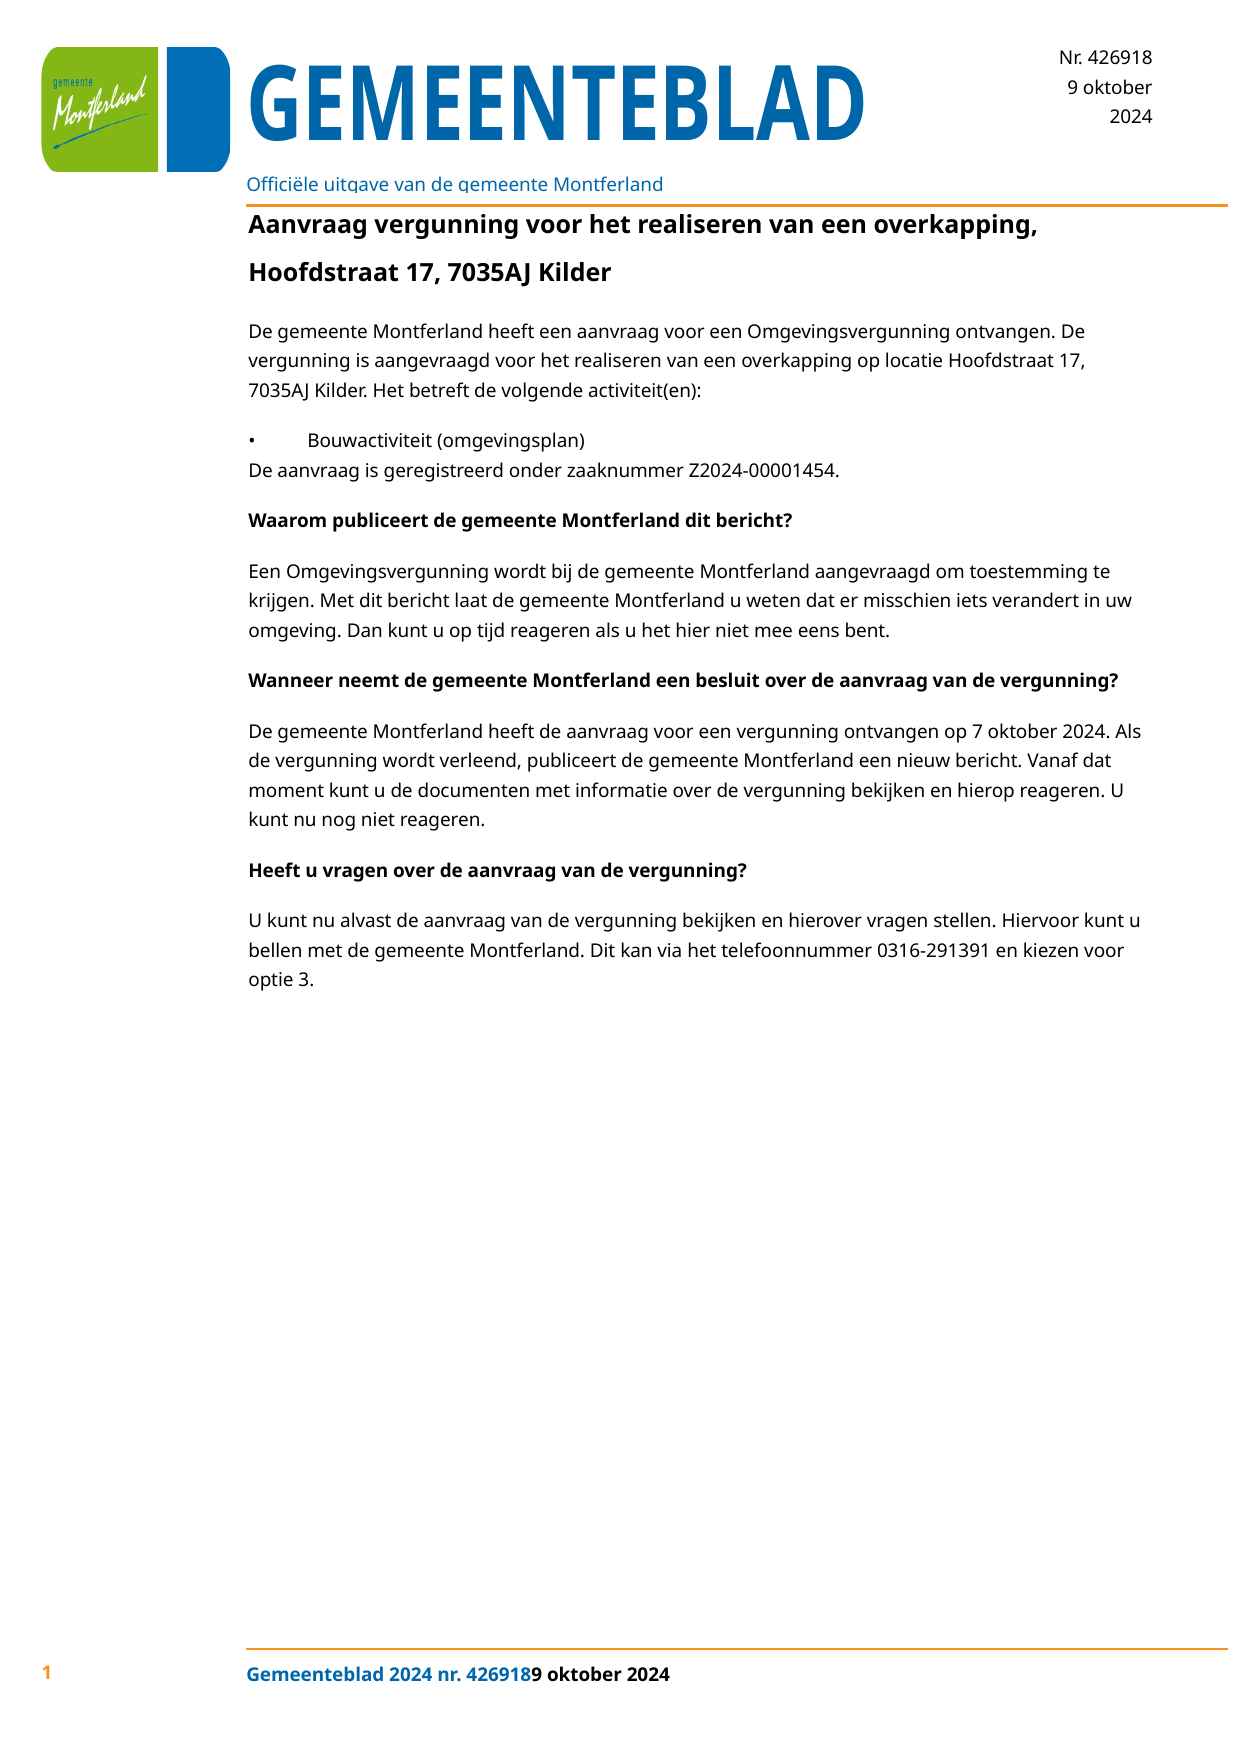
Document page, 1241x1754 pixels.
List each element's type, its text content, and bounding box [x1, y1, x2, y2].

list Bouwactiviteit (omgevingsplan) [248, 427, 1152, 453]
text U kunt nu alvast de aanvraag van de vergunning bekijken en hierover vragen stellen. Hiervoor kunt u bellen met de gemeente Montferland. Dit kan via het telefoonnummer 0316-291391 en kiezen voor optie 3. [248, 907, 1152, 992]
text Heeft u vragen over de aanvraag van de vergunning? [248, 857, 1152, 883]
text De gemeente Montferland heeft de aanvraag voor een vergunning ontvangen op 7 oktober 2024. Als de vergunning wordt verleend, publiceert de gemeente Montferland een nieuw bericht. Vanaf dat moment kunt u de documenten met informatie over de vergunning bekijken en hierop reageren. U kunt nu nog niet reageren. [248, 718, 1152, 832]
text De aanvraag is geregistreerd onder zaaknummer Z2024-00001454. [248, 457, 1152, 483]
text Een Omgevingsvergunning wordt bij de gemeente Montferland aangevraagd om toestemming te krijgen. Met dit bericht laat de gemeente Montferland u weten dat er misschien iets verandert in uw omgeving. Dan kunt u op tijd reageren als u het hier niet mee eens bent. [248, 558, 1152, 643]
text De gemeente Montferland heeft een aanvraag voor een Omgevingsvergunning ontvangen. De vergunning is aangevraagd voor het realiseren van een overkapping op locatie Hoofdstraat 17, 7035AJ Kilder. Het betreft de volgende activiteit(en): [248, 318, 1152, 403]
picture [41, 47, 231, 172]
text Waarom publiceert de gemeente Montferland dit bericht? [248, 507, 1152, 533]
text Wanneer neemt de gemeente Montferland een besluit over de aanvraag van de vergunning? [248, 667, 1152, 693]
text Aanvraag vergunning voor het realiseren van een overkapping, Hoofdstraat 17, 7035AJ Kilder [248, 207, 1152, 288]
